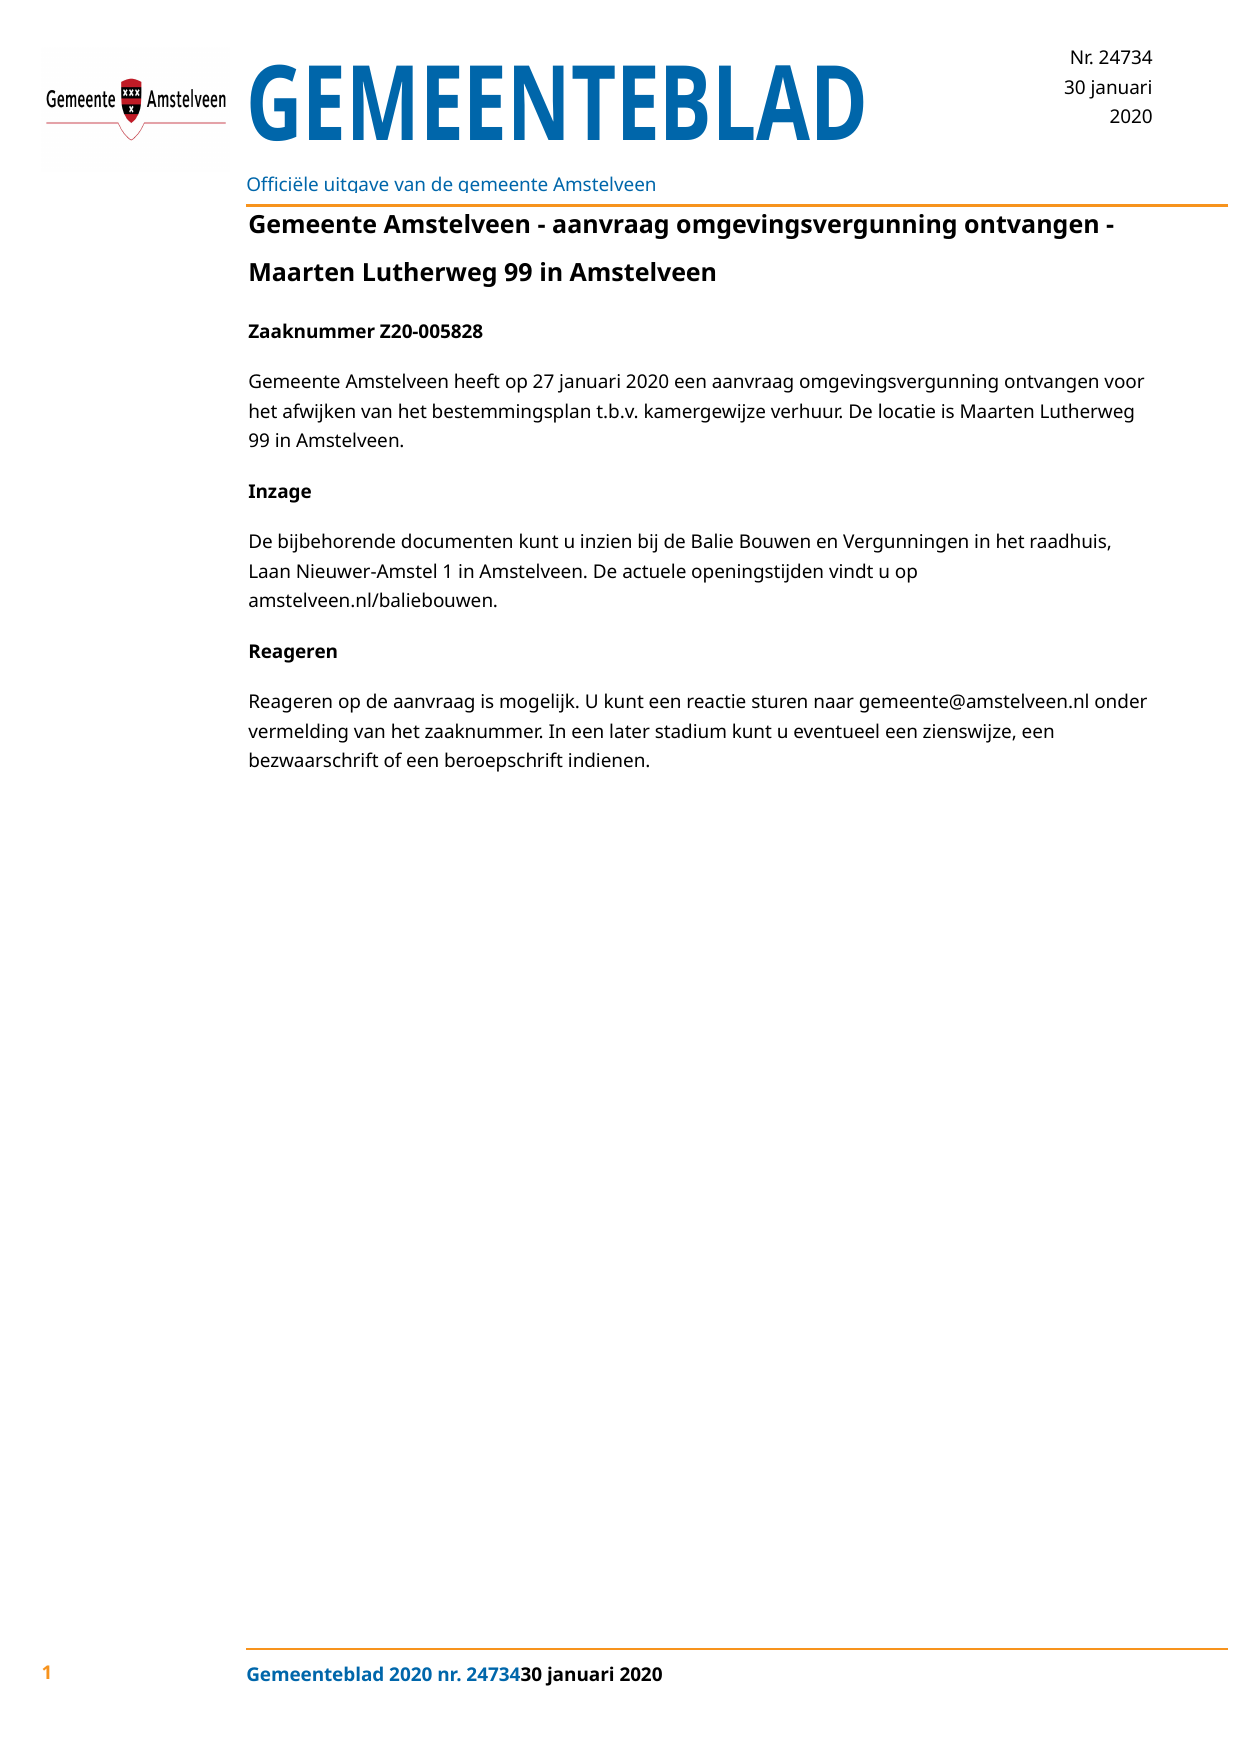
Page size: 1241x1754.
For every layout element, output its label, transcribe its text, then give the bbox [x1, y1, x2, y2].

text Inzage [248, 478, 1152, 504]
text Zaaknummer Z20-005828 [248, 318, 1152, 344]
text Reageren [248, 638, 1152, 664]
text Reageren op de aanvraag is mogelijk. U kunt een reactie sturen naar gemeente@amstelveen.nl onder vermelding van het zaaknummer. In een later stadium kunt u eventueel een zienswijze, een bezwaarschrift of een beroepschrift indienen. [248, 688, 1152, 773]
text Gemeente Amstelveen heeft op 27 januari 2020 een aanvraag omgevingsvergunning ontvangen voor het afwijken van het bestemmingsplan t.b.v. kamergewijze verhuur. De locatie is Maarten Lutherweg 99 in Amstelveen. [248, 368, 1152, 453]
text Gemeente Amstelveen - aanvraag omgevingsvergunning ontvangen - Maarten Lutherweg 99 in Amstelveen [248, 207, 1152, 288]
text De bijbehorende documenten kunt u inzien bij de Balie Bouwen en Vergunningen in het raadhuis, Laan Nieuwer-Amstel 1 in Amstelveen. De actuele openingstijden vindt u op amstelveen.nl/baliebouwen. [248, 528, 1152, 613]
picture [41, 47, 231, 172]
